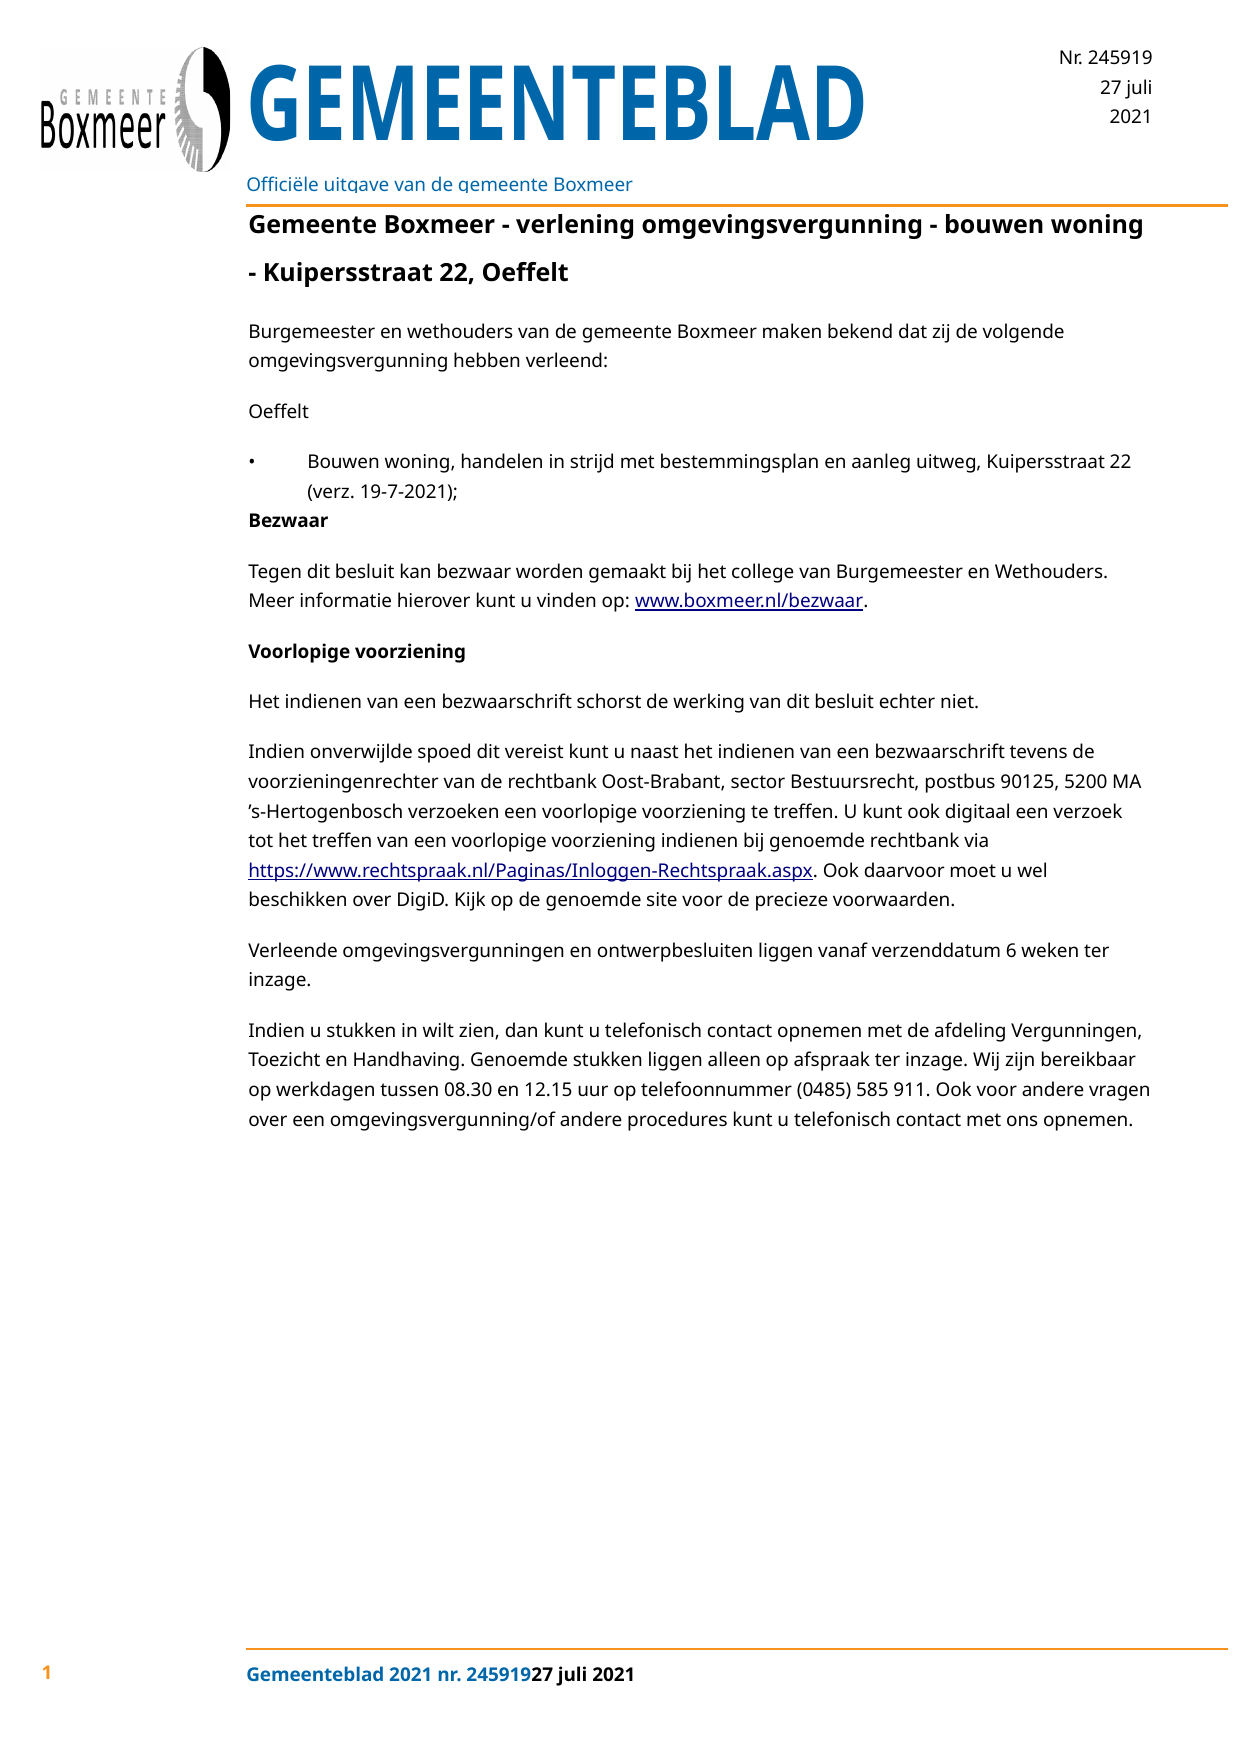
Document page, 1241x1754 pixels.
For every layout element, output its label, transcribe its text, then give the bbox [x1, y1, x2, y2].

text Bezwaar [248, 507, 1152, 533]
text Indien u stukken in wilt zien, dan kunt u telefonisch contact opnemen met de afdeling Vergunningen, Toezicht en Handhaving. Genoemde stukken liggen alleen op afspraak ter inzage. Wij zijn bereikbaar op werkdagen tussen 08.30 en 12.15 uur op telefoonnummer (0485) 585 911. Ook voor andere vragen over een omgevingsvergunning/of andere procedures kunt u telefonisch contact met ons opnemen. [248, 1017, 1152, 1132]
text Burgemeester en wethouders van de gemeente Boxmeer maken bekend dat zij de volgende omgevingsvergunning hebben verleend: [248, 318, 1152, 373]
text Oeffelt [248, 398, 1152, 424]
text Gemeente Boxmeer - verlening omgevingsvergunning - bouwen woning - Kuipersstraat 22, Oeffelt [248, 207, 1152, 288]
picture [41, 47, 231, 172]
text Voorlopige voorziening [248, 638, 1152, 664]
text Indien onverwijlde spoed dit vereist kunt u naast het indienen van een bezwaarschrift tevens de voorzieningenrechter van de rechtbank Oost-Brabant, sector Bestuursrecht, postbus 90125, 5200 MA ’s-Hertogenbosch verzoeken een voorlopige voorziening te treffen. U kunt ook digitaal een verzoek tot het treffen van een voorlopige voorziening indienen bij genoemde rechtbank via https://www.rechtspraak.nl/Paginas/Inloggen-Rechtspraak.aspx. Ook daarvoor moet u wel beschikken over DigiD. Kijk op de genoemde site voor de precieze voorwaarden. [248, 739, 1152, 912]
text Tegen dit besluit kan bezwaar worden gemaakt bij het college van Burgemeester en Wethouders. Meer informatie hierover kunt u vinden op: www.boxmeer.nl/bezwaar. [248, 558, 1152, 613]
list Bouwen woning, handelen in strijd met bestemmingsplan en aanleg uitweg, Kuipersstraat 22 (verz. 19-7-2021); [248, 448, 1152, 504]
text Het indienen van een bezwaarschrift schorst de werking van dit besluit echter niet. [248, 688, 1152, 714]
text Verleende omgevingsvergunningen en ontwerpbesluiten liggen vanaf verzenddatum 6 weken ter inzage. [248, 937, 1152, 992]
